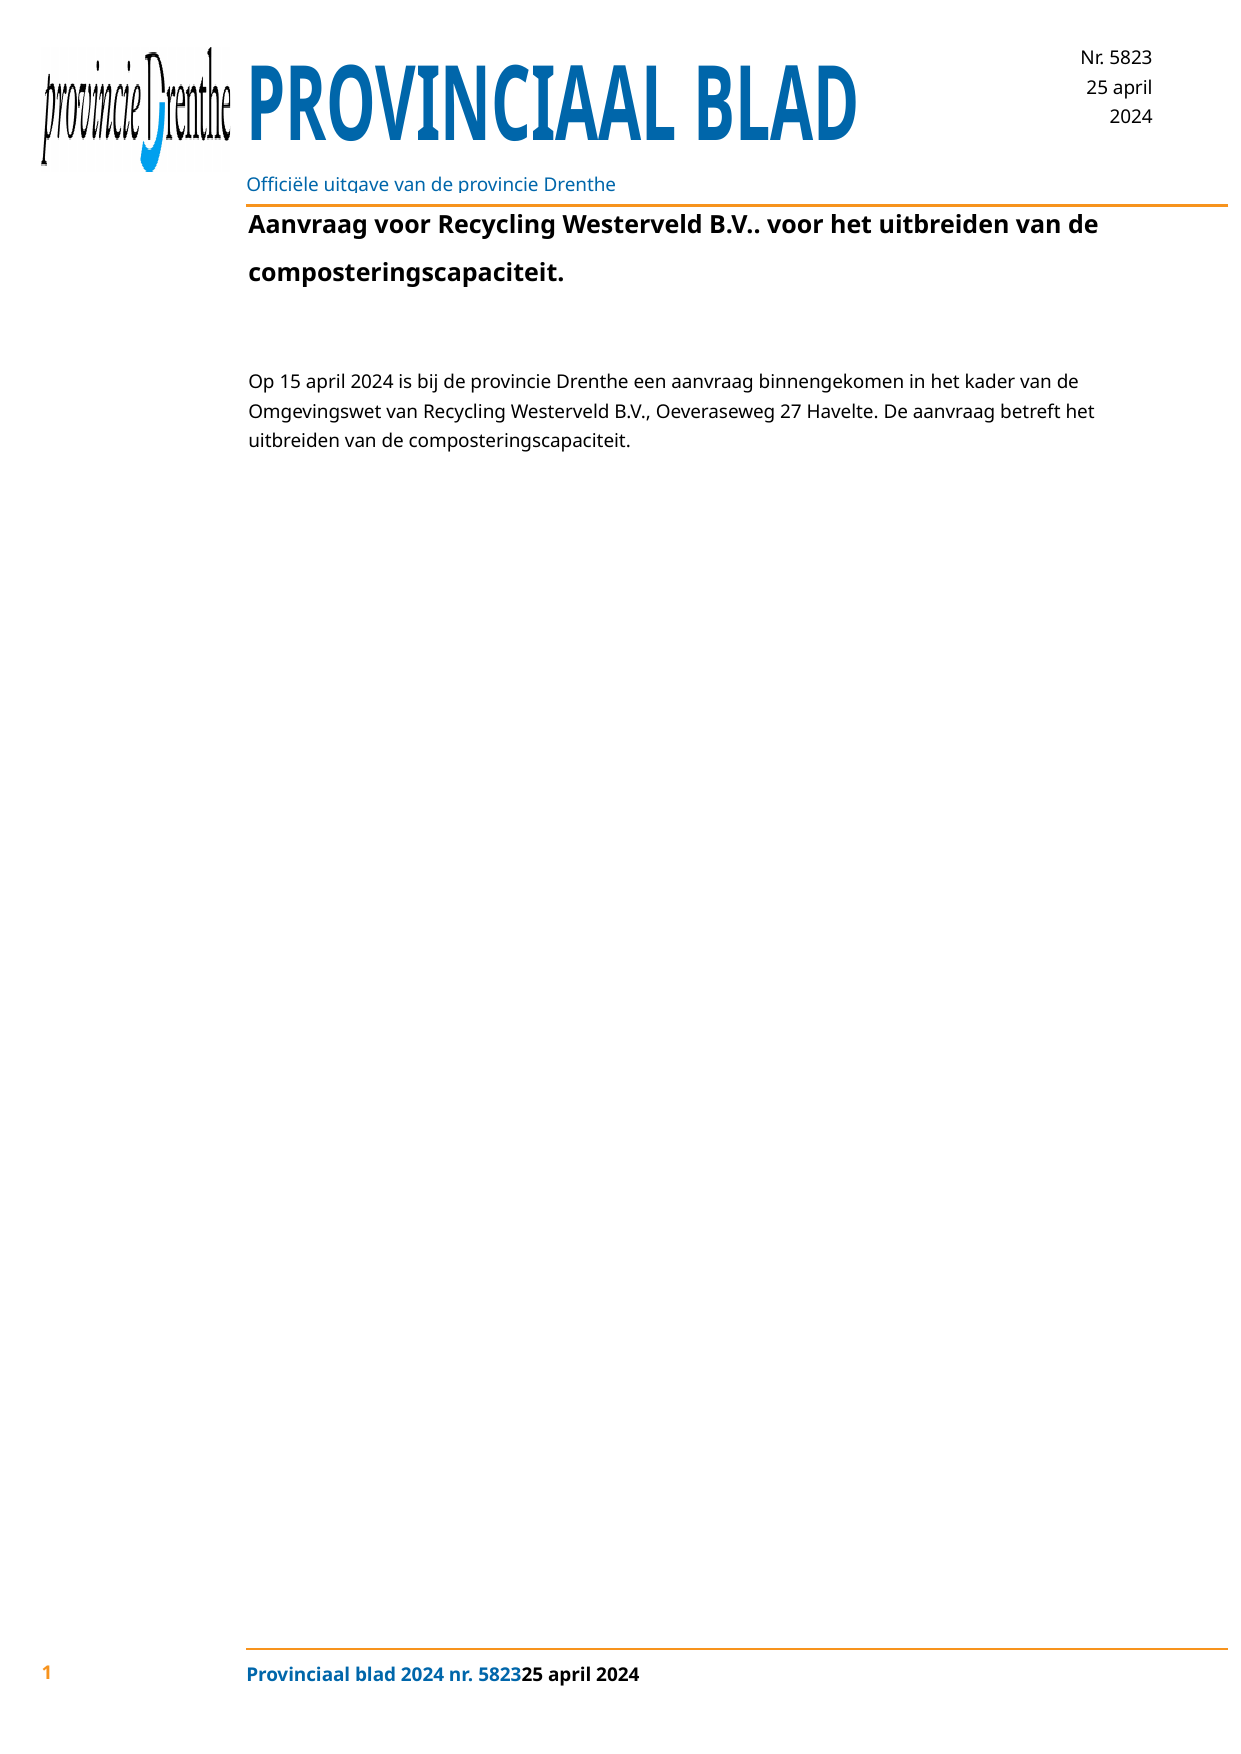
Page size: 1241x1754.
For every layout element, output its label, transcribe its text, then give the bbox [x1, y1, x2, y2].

picture [41, 47, 231, 172]
text Op 15 april 2024 is bij de provincie Drenthe een aanvraag binnengekomen in het kader van de Omgevingswet van Recycling Westerveld B.V., Oeveraseweg 27 Havelte. De aanvraag betreft het uitbreiden van de composteringscapaciteit. [248, 368, 1152, 453]
text Aanvraag voor Recycling Westerveld B.V.. voor het uitbreiden van de composteringscapaciteit. [248, 207, 1152, 288]
